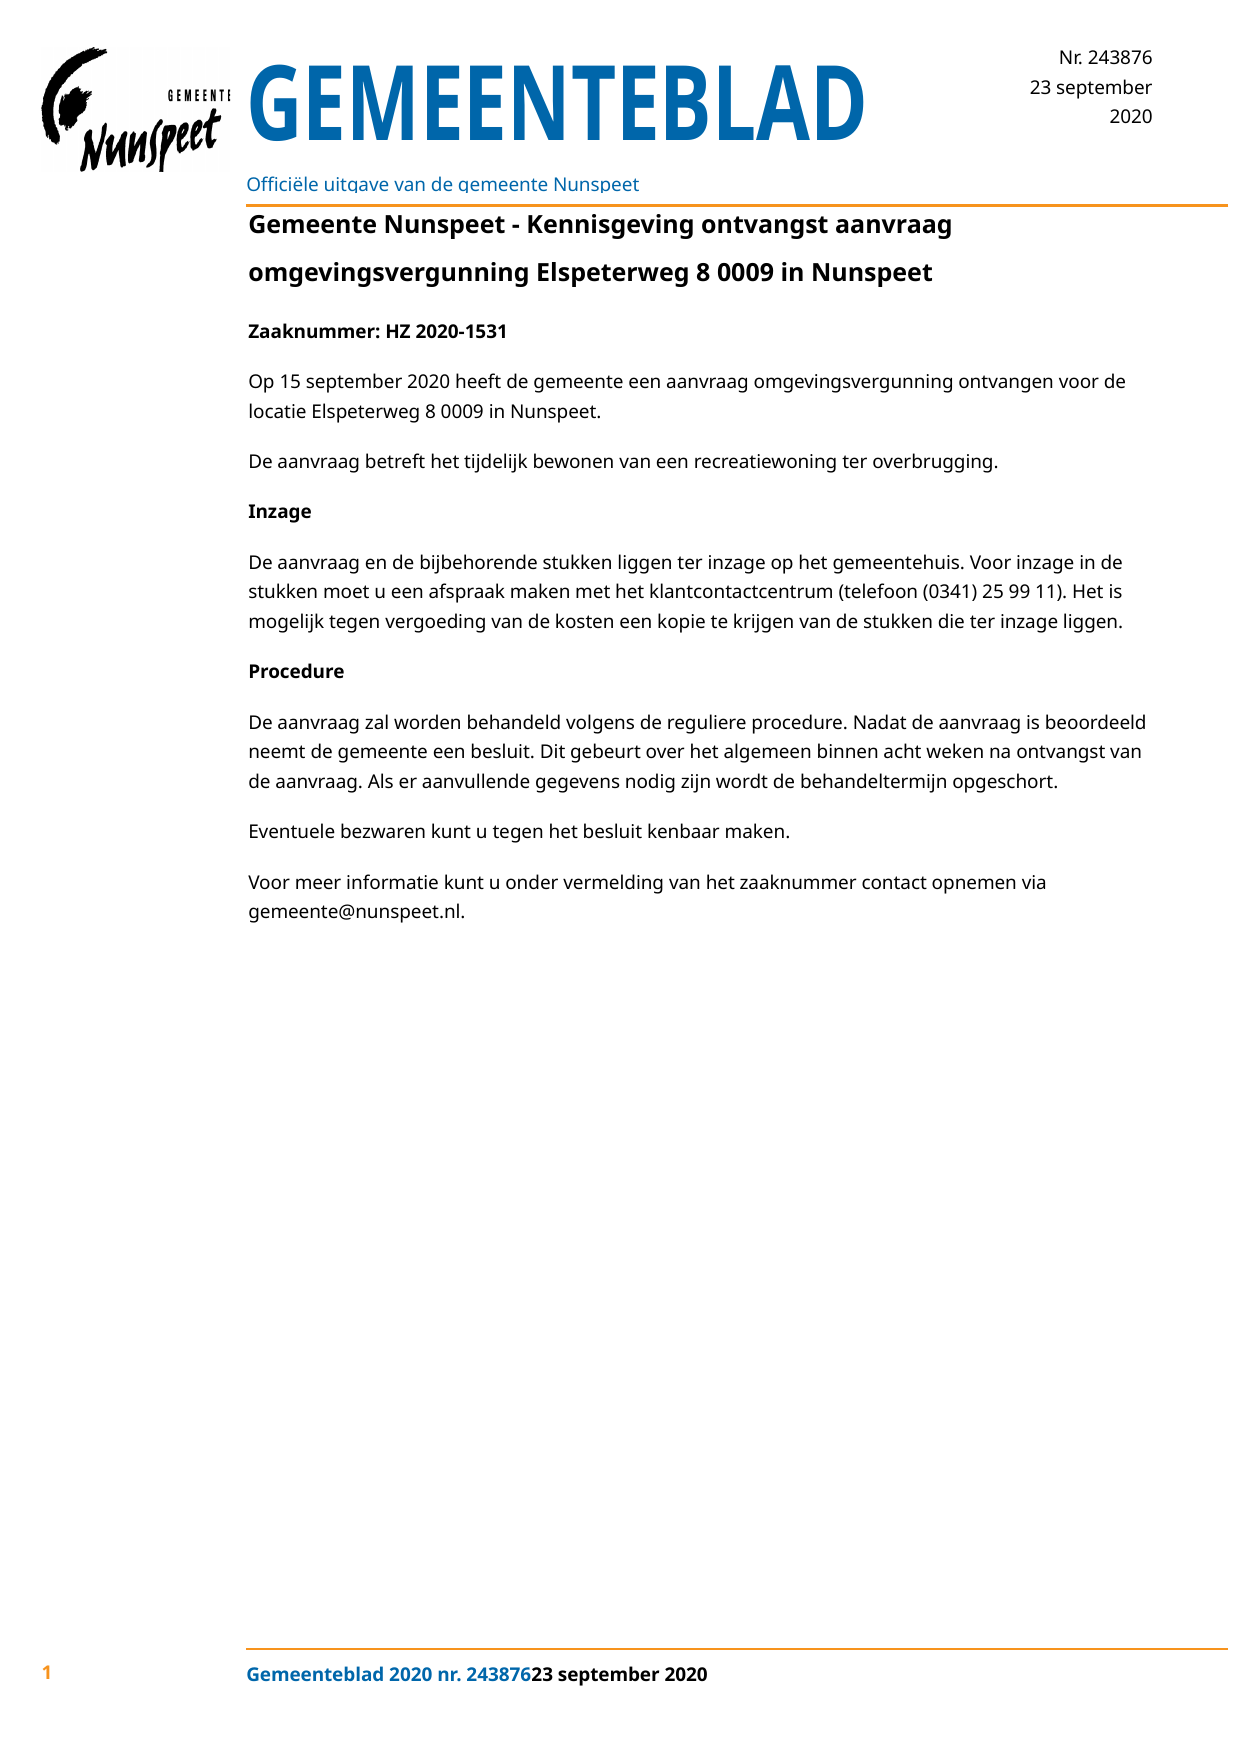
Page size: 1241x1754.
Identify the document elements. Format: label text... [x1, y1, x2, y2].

text De aanvraag zal worden behandeld volgens de reguliere procedure. Nadat de aanvraag is beoordeeld neemt de gemeente een besluit. Dit gebeurt over het algemeen binnen acht weken na ontvangst van de aanvraag. Als er aanvullende gegevens nodig zijn wordt de behandeltermijn opgeschort. [248, 709, 1152, 794]
picture [41, 47, 231, 172]
text Op 15 september 2020 heeft de gemeente een aanvraag omgevingsvergunning ontvangen voor de locatie Elspeterweg 8 0009 in Nunspeet. [248, 368, 1152, 424]
text Zaaknummer: HZ 2020-1531 [248, 318, 1152, 344]
text Inzage [248, 499, 1152, 524]
text Procedure [248, 659, 1152, 684]
text De aanvraag betreft het tijdelijk bewonen van een recreatiewoning ter overbrugging. [248, 448, 1152, 474]
text Voor meer informatie kunt u onder vermelding van het zaaknummer contact opnemen via gemeente@nunspeet.nl. [248, 869, 1152, 924]
text De aanvraag en de bijbehorende stukken liggen ter inzage op het gemeentehuis. Voor inzage in de stukken moet u een afspraak maken met het klantcontactcentrum (telefoon (0341) 25 99 11). Het is mogelijk tegen vergoeding van de kosten een kopie te krijgen van de stukken die ter inzage liggen. [248, 549, 1152, 634]
text Eventuele bezwaren kunt u tegen het besluit kenbaar maken. [248, 819, 1152, 844]
text Gemeente Nunspeet - Kennisgeving ontvangst aanvraag omgevingsvergunning Elspeterweg 8 0009 in Nunspeet [248, 207, 1152, 288]
